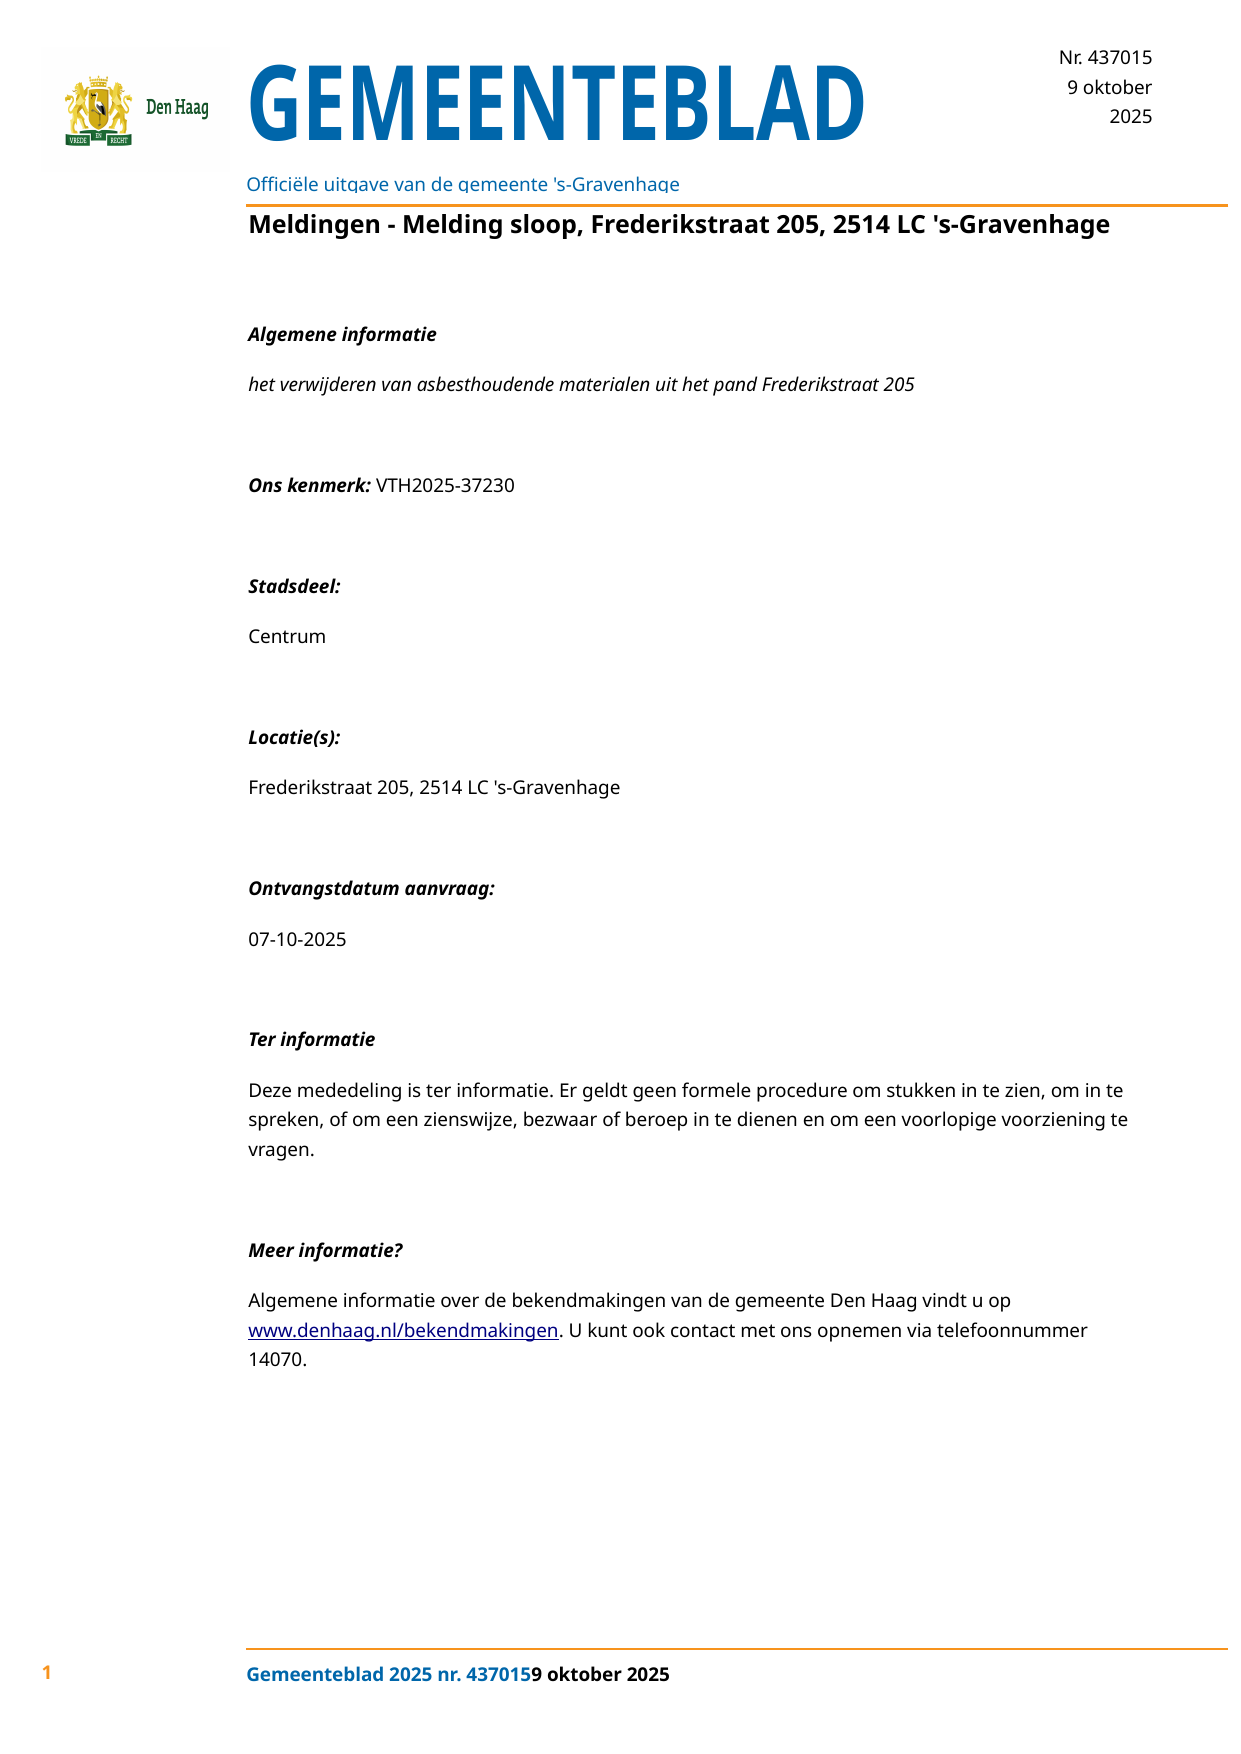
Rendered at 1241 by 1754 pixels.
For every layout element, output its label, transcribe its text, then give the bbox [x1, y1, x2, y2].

text Ter informatie [248, 1027, 1152, 1052]
text Ons kenmerk: VTH2025-37230 [248, 472, 1152, 498]
text Centrum [248, 623, 1152, 649]
picture [41, 47, 231, 172]
text het verwijderen van asbesthoudende materialen uit het pand Frederikstraat 205 [248, 371, 1152, 397]
text Algemene informatie over de bekendmakingen van de gemeente Den Haag vindt u op www.denhaag.nl/bekendmakingen. U kunt ook contact met ons opnemen via telefoonnummer 14070. [248, 1287, 1152, 1372]
text Algemene informatie [248, 321, 1152, 346]
text 07-10-2025 [248, 926, 1152, 951]
text Meer informatie? [248, 1237, 1152, 1263]
text Frederikstraat 205, 2514 LC 's-Gravenhage [248, 774, 1152, 800]
text Deze mededeling is ter informatie. Er geldt geen formele procedure om stukken in te zien, om in te spreken, of om een zienswijze, bezwaar of beroep in te dienen en om een voorlopige voorziening te vragen. [248, 1077, 1152, 1162]
text Stadsdeel: [248, 573, 1152, 598]
text Locatie(s): [248, 724, 1152, 750]
text Ontvangstdatum aanvraag: [248, 875, 1152, 901]
text Meldingen - Melding sloop, Frederikstraat 205, 2514 LC 's-Gravenhage [248, 207, 1152, 241]
